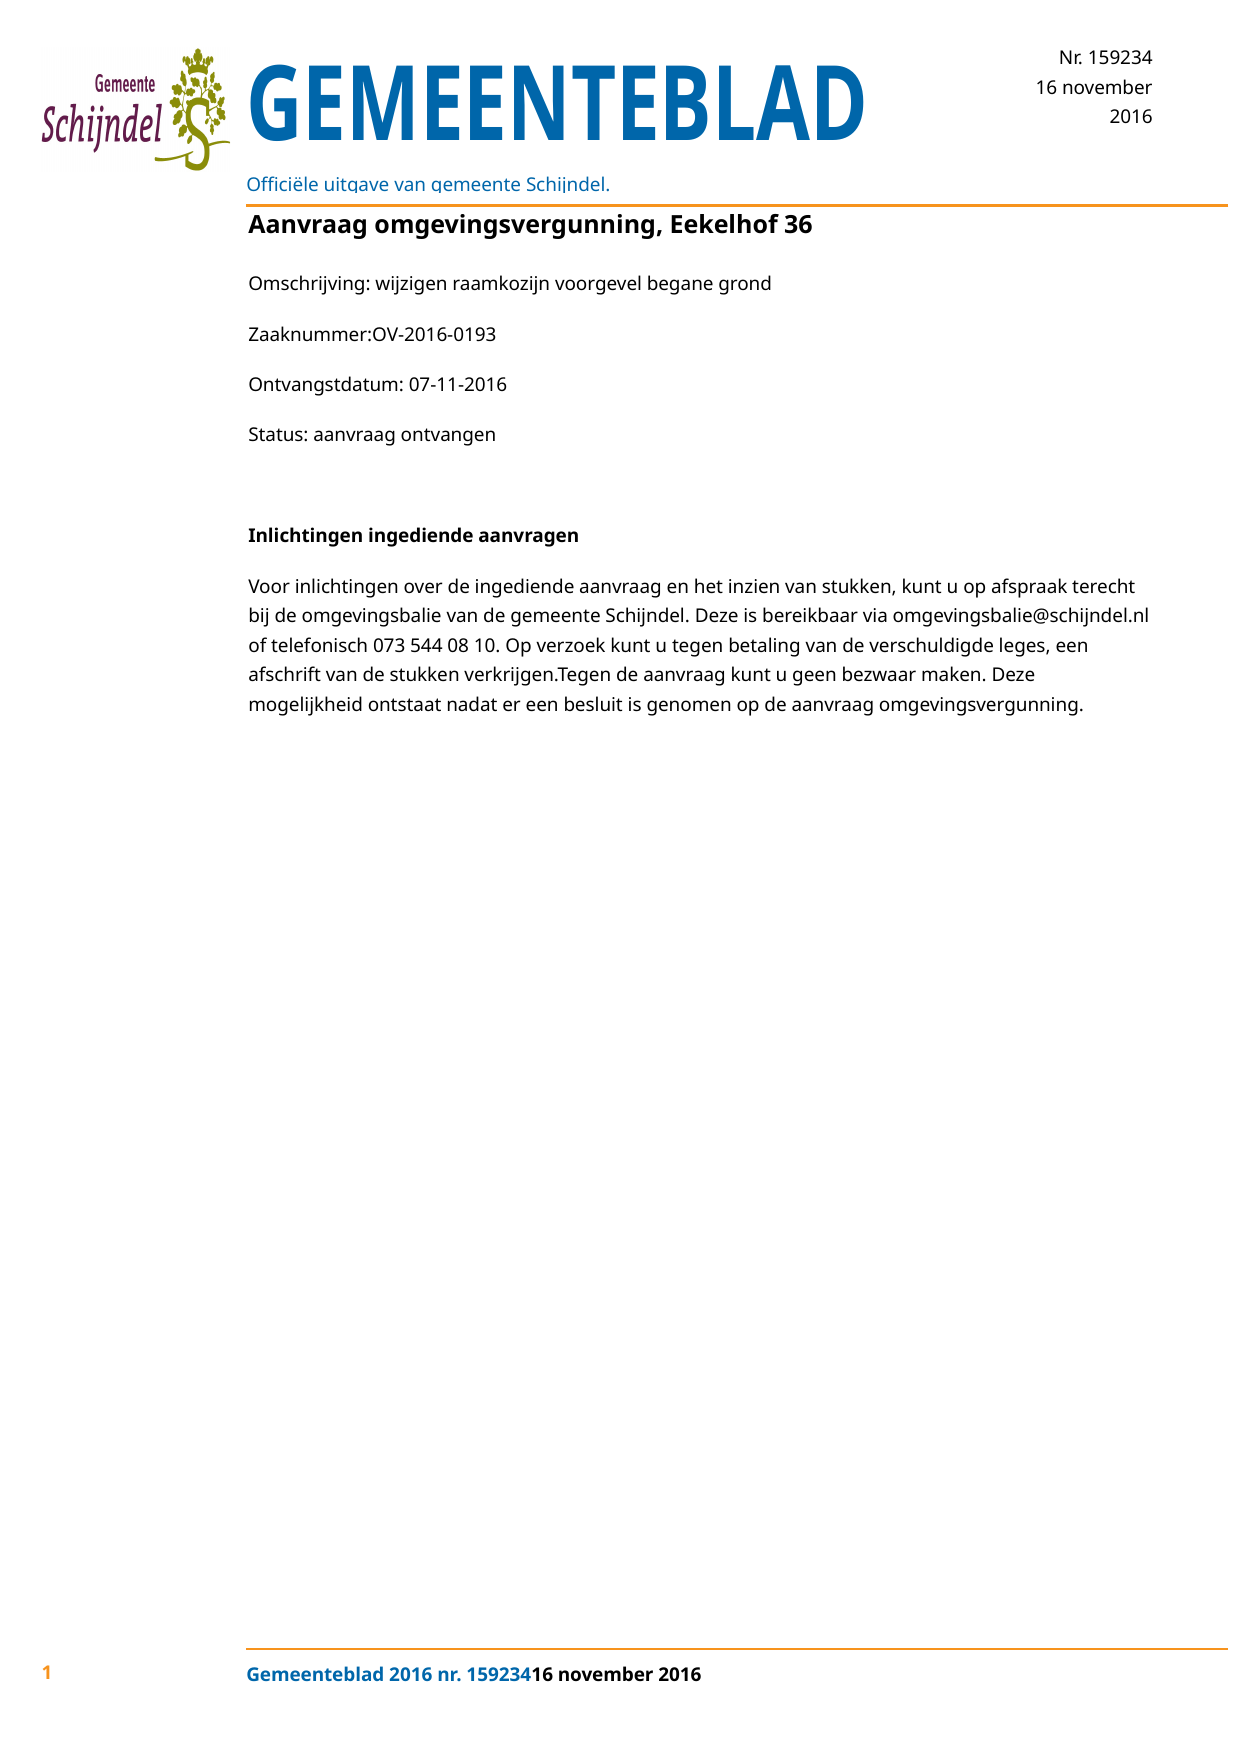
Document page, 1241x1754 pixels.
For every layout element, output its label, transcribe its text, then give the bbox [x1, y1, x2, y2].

text Status: aanvraag ontvangen [248, 422, 1152, 447]
text Voor inlichtingen over de ingediende aanvraag en het inzien van stukken, kunt u op afspraak terecht bij de omgevingsbalie van de gemeente Schijndel. Deze is bereikbaar via omgevingsbalie@schijndel.nl of telefonisch 073 544 08 10. Op verzoek kunt u tegen betaling van de verschuldigde leges, een afschrift van de stukken verkrijgen.Tegen de aanvraag kunt u geen bezwaar maken. Deze mogelijkheid ontstaat nadat er een besluit is genomen op de aanvraag omgevingsvergunning. [248, 573, 1152, 717]
text Omschrijving: wijzigen raamkozijn voorgevel begane grond [248, 270, 1152, 296]
text Aanvraag omgevingsvergunning, Eekelhof 36 [248, 207, 1152, 241]
text Ontvangstdatum: 07-11-2016 [248, 371, 1152, 397]
text Inlichtingen ingediende aanvragen [248, 522, 1152, 548]
text Zaaknummer:OV-2016-0193 [248, 321, 1152, 346]
picture [41, 47, 231, 172]
